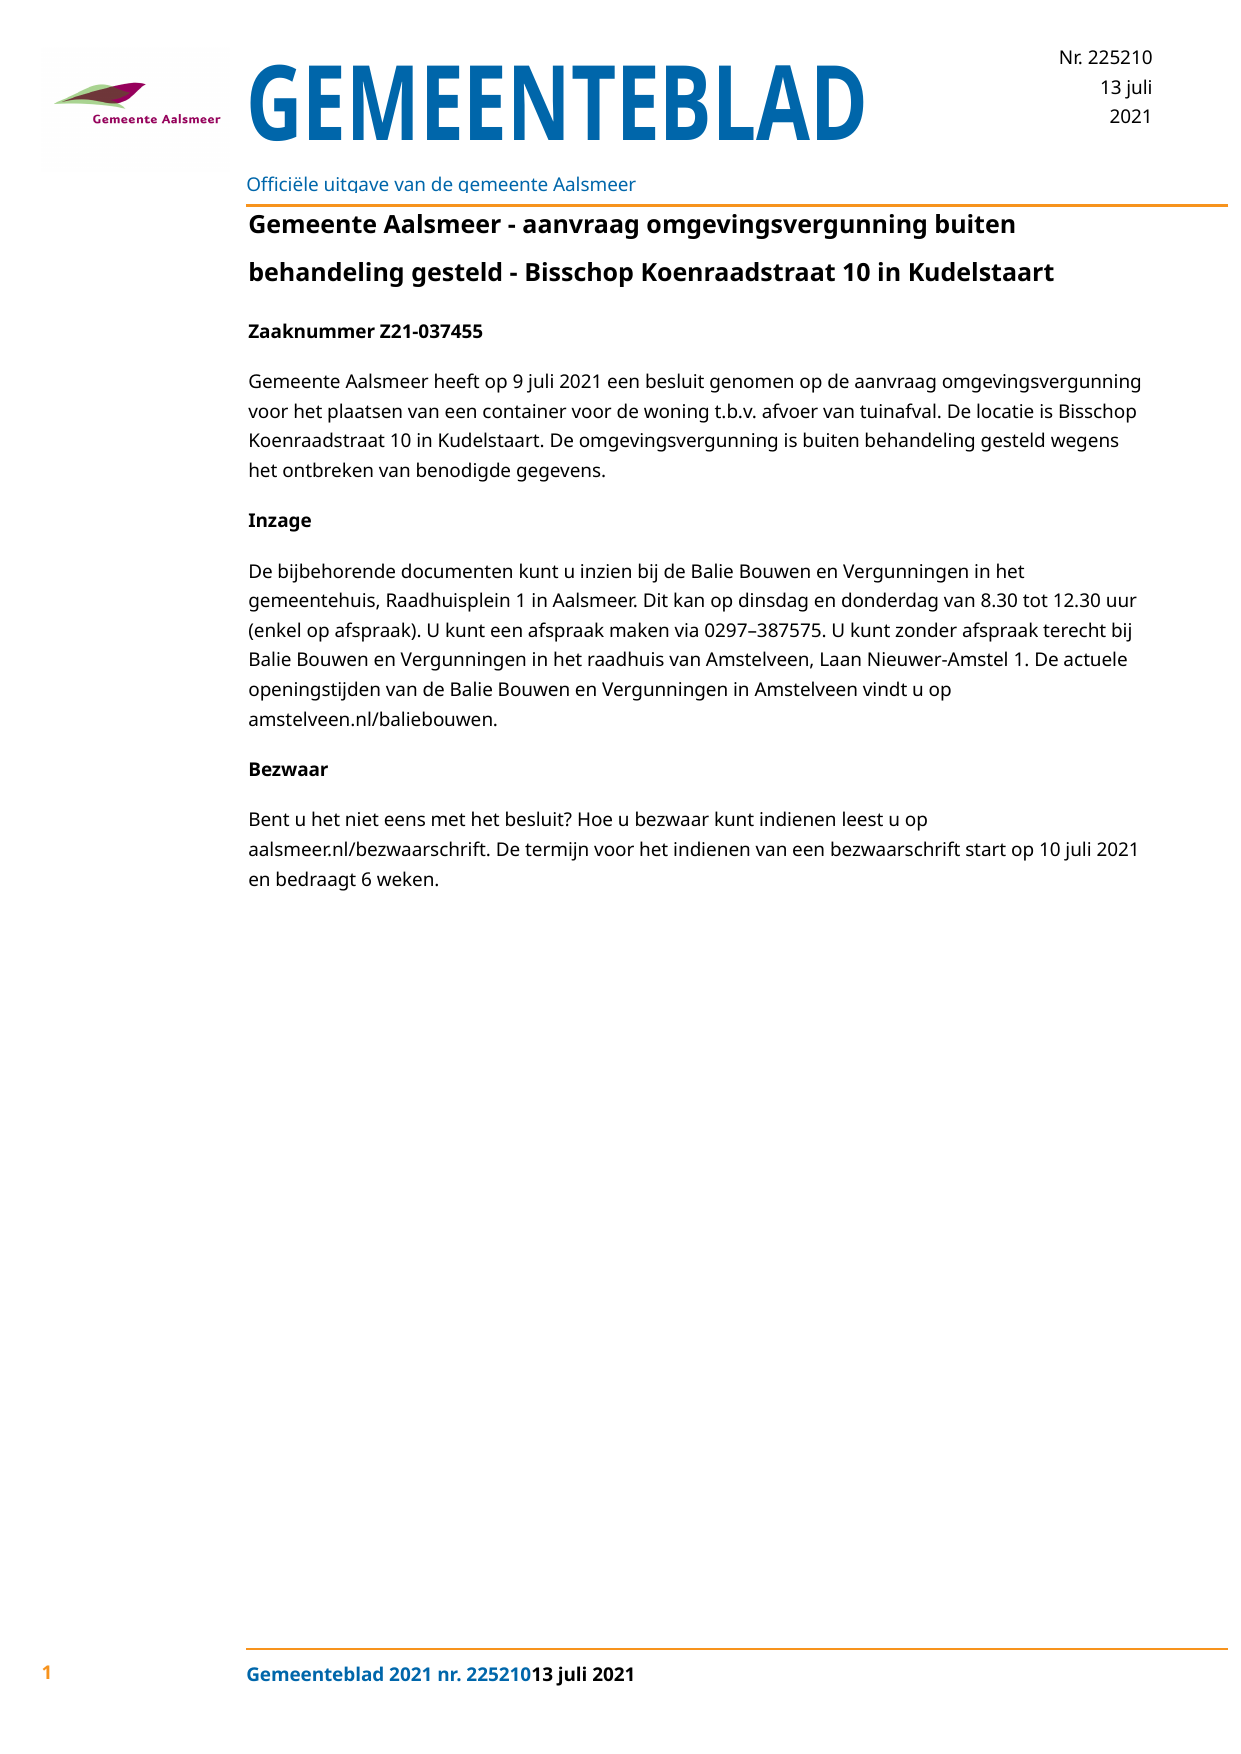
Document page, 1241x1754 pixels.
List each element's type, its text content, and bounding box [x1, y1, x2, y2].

text Gemeente Aalsmeer heeft op 9 juli 2021 een besluit genomen op de aanvraag omgevingsvergunning voor het plaatsen van een container voor de woning t.b.v. afvoer van tuinafval. De locatie is Bisschop Koenraadstraat 10 in Kudelstaart. De omgevingsvergunning is buiten behandeling gesteld wegens het ontbreken van benodigde gegevens. [248, 368, 1152, 483]
text De bijbehorende documenten kunt u inzien bij de Balie Bouwen en Vergunningen in het gemeentehuis, Raadhuisplein 1 in Aalsmeer. Dit kan op dinsdag en donderdag van 8.30 tot 12.30 uur (enkel op afspraak). U kunt een afspraak maken via 0297–387575. U kunt zonder afspraak terecht bij Balie Bouwen en Vergunningen in het raadhuis van Amstelveen, Laan Nieuwer-Amstel 1. De actuele openingstijden van de Balie Bouwen en Vergunningen in Amstelveen vindt u op amstelveen.nl/baliebouwen. [248, 558, 1152, 732]
text Bent u het niet eens met het besluit? Hoe u bezwaar kunt indienen leest u op aalsmeer.nl/bezwaarschrift. De termijn voor het indienen van een bezwaarschrift start op 10 juli 2021 en bedraagt 6 weken. [248, 807, 1152, 892]
text Zaaknummer Z21-037455 [248, 318, 1152, 344]
text Bezwaar [248, 756, 1152, 782]
text Inzage [248, 507, 1152, 533]
text Gemeente Aalsmeer - aanvraag omgevingsvergunning buiten behandeling gesteld - Bisschop Koenraadstraat 10 in Kudelstaart [248, 207, 1152, 288]
picture [41, 47, 231, 172]
